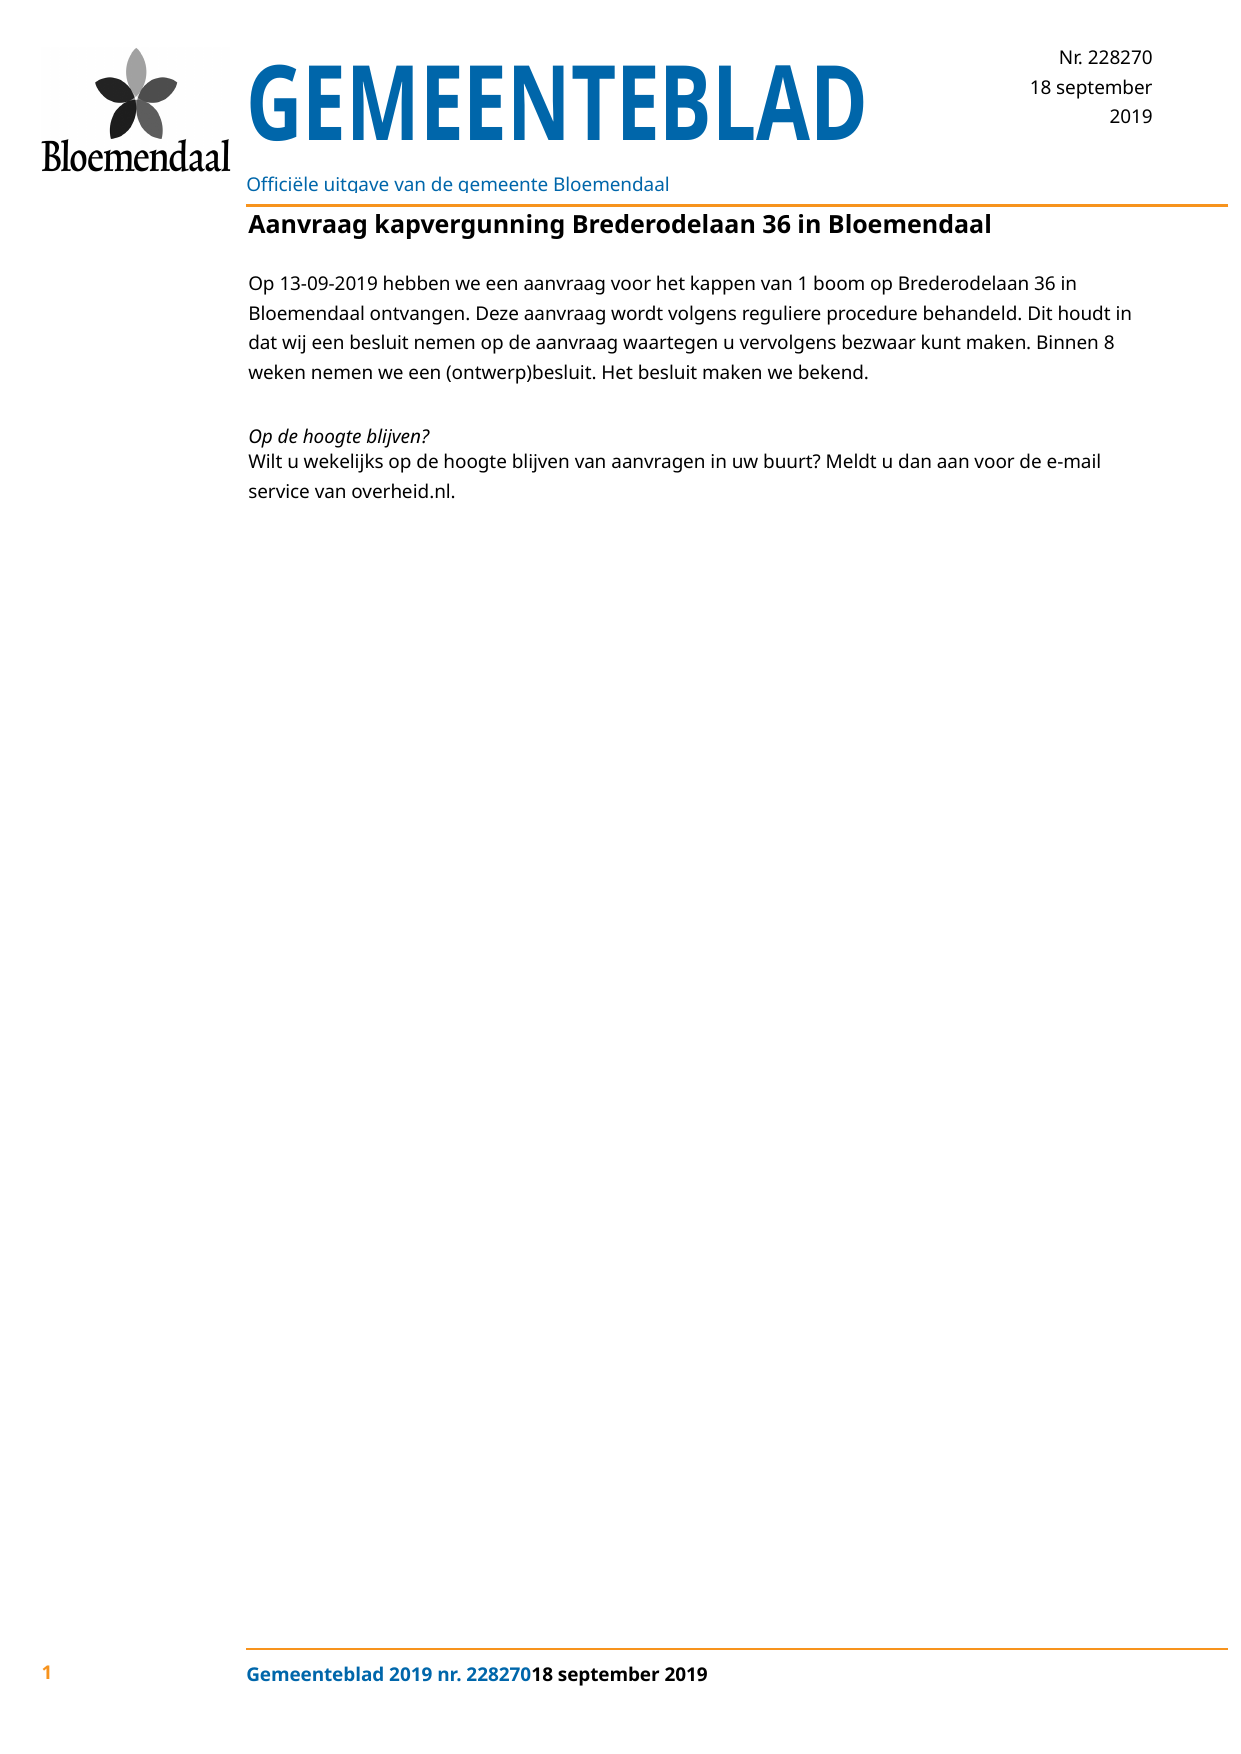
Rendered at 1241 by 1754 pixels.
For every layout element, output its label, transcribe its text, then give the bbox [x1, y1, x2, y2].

text Wilt u wekelijks op de hoogte blijven van aanvragen in uw buurt? Meldt u dan aan voor de e-mail service van overheid.nl. [248, 449, 1152, 504]
text Aanvraag kapvergunning Brederodelaan 36 in Bloemendaal [248, 207, 1152, 241]
picture [41, 47, 231, 172]
text Op de hoogte blijven? [248, 423, 1152, 449]
text Op 13-09-2019 hebben we een aanvraag voor het kappen van 1 boom op Brederodelaan 36 in Bloemendaal ontvangen. Deze aanvraag wordt volgens reguliere procedure behandeld. Dit houdt in dat wij een besluit nemen op de aanvraag waartegen u vervolgens bezwaar kunt maken. Binnen 8 weken nemen we een (ontwerp)besluit. Het besluit maken we bekend. [248, 270, 1152, 385]
